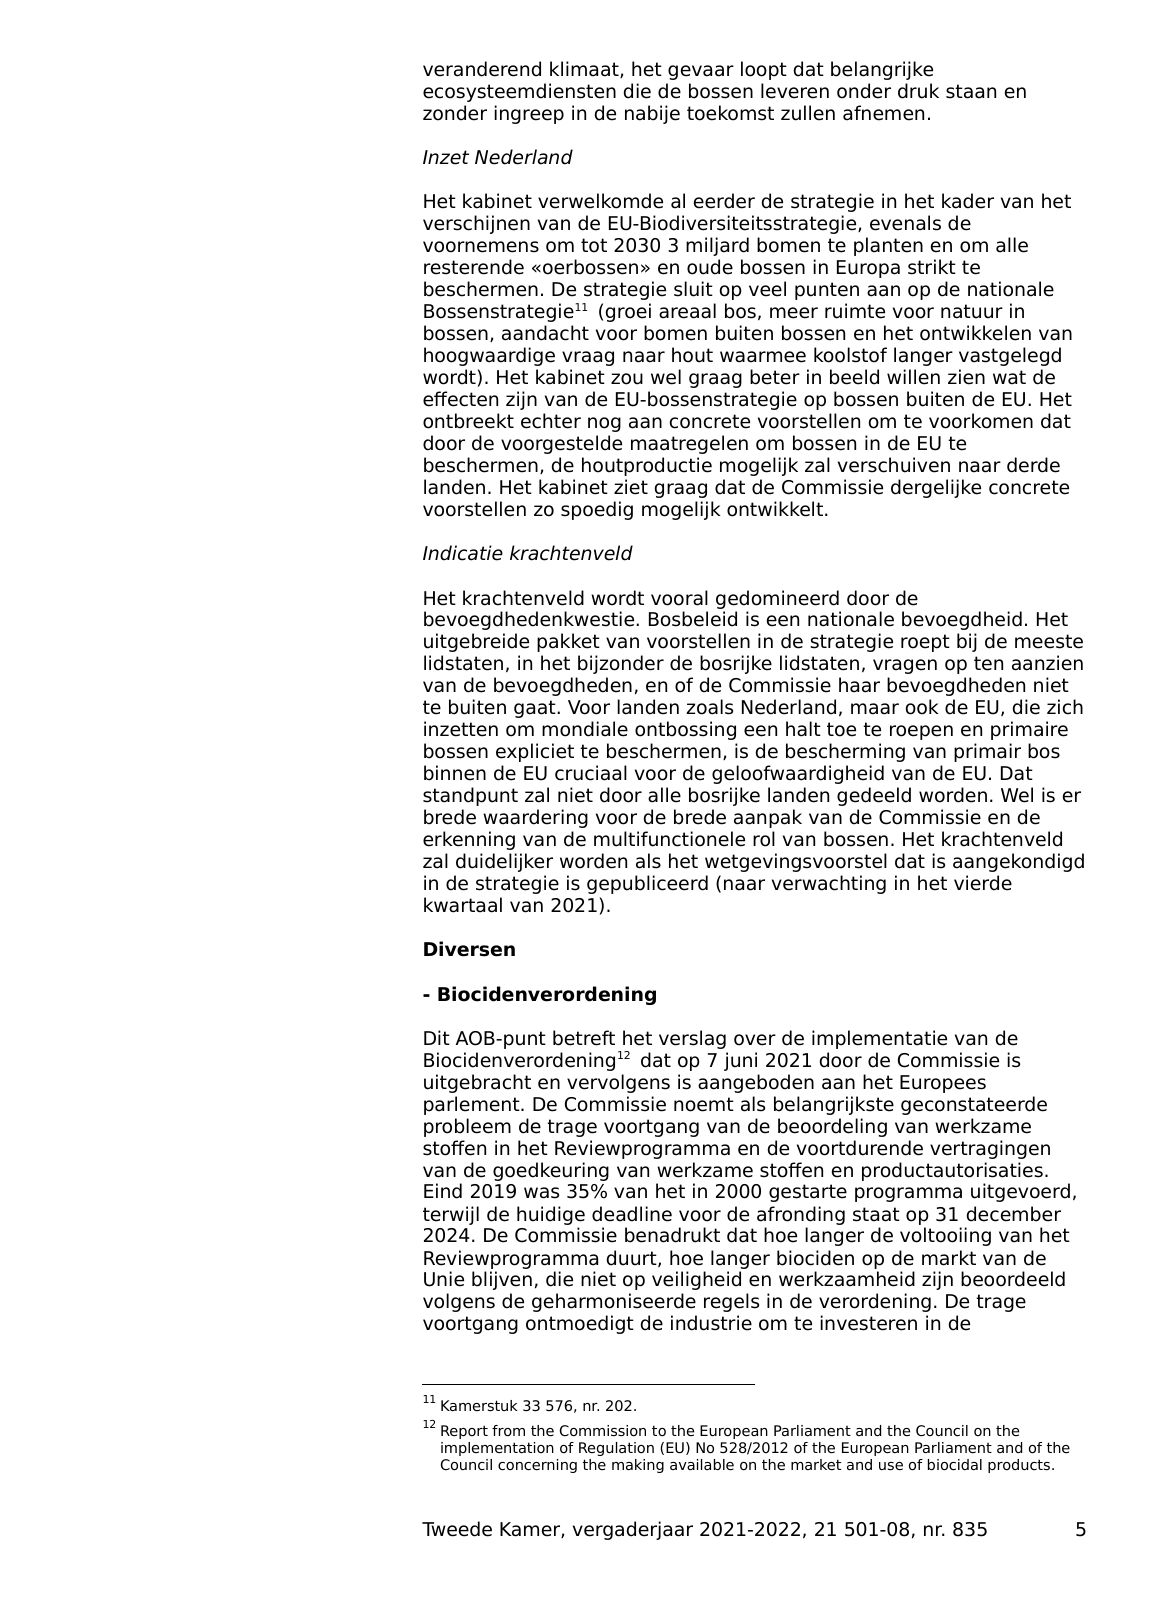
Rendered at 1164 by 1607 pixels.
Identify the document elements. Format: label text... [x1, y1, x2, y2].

text Report from the Commission to the European Parliament and the Council on the implementation of Regulation (EU) No 528/2012 of the European Parliament and of the Council concerning the making available on the market and use of biocidal products. [422, 1418, 1087, 1474]
text Het kabinet verwelkomde al eerder de strategie in het kader van het verschijnen van de EU-Biodiversiteitsstrategie, evenals de voornemens om tot 2030 3 miljard bomen te planten en om alle resterende «oerbossen» en oude bossen in Europa strikt te beschermen. De strategie sluit op veel punten aan op de nationale Bossenstrategie (groei areaal bos, meer ruimte voor natuur in bossen, aandacht voor bomen buiten bossen en het ontwikkelen van hoogwaardige vraag naar hout waarmee koolstof langer vastgelegd wordt). Het kabinet zou wel graag beter in beeld willen zien wat de effecten zijn van de EU-bossenstrategie op bossen buiten de EU. Het ontbreekt echter nog aan concrete voorstellen om te voorkomen dat door de voorgestelde maatregelen om bossen in de EU te beschermen, de houtproductie mogelijk zal verschuiven naar derde landen. Het kabinet ziet graag dat de Commissie dergelijke concrete voorstellen zo spoedig mogelijk ontwikkelt. [422, 191, 1087, 521]
text Het krachtenveld wordt vooral gedomineerd door de bevoegdhedenkwestie. Bosbeleid is een nationale bevoegdheid. Het uitgebreide pakket van voorstellen in de strategie roept bij de meeste lidstaten, in het bijzonder de bosrijke lidstaten, vragen op ten aanzien van de bevoegdheden, en of de Commissie haar bevoegdheden niet te buiten gaat. Voor landen zoals Nederland, maar ook de EU, die zich inzetten om mondiale ontbossing een halt toe te roepen en primaire bossen expliciet te beschermen, is de bescherming van primair bos binnen de EU cruciaal voor de geloofwaardigheid van de EU. Dat standpunt zal niet door alle bosrijke landen gedeeld worden. Wel is er brede waardering voor de brede aanpak van de Commissie en de erkenning van de multifunctionele rol van bossen. Het krachtenveld zal duidelijker worden als het wetgevingsvoorstel dat is aangekondigd in de strategie is gepubliceerd (naar verwachting in het vierde kwartaal van 2021). [422, 587, 1087, 917]
text veranderend klimaat, het gevaar loopt dat belangrijke ecosysteemdiensten die de bossen leveren onder druk staan en zonder ingreep in de nabije toekomst zullen afnemen. [422, 59, 1087, 125]
subtitle Diversen [422, 939, 1087, 961]
text Kamerstuk 33 576, nr. 202. [422, 1393, 1087, 1416]
subtitle - Biocidenverordening [422, 983, 1087, 1005]
subtitle Inzet Nederland [422, 147, 1087, 169]
subtitle Indicatie krachtenveld [422, 543, 1087, 565]
text Dit AOB-punt betreft het verslag over de implementatie van de Biocidenverordening dat op 7 juni 2021 door de Commissie is uitgebracht en vervolgens is aangeboden aan het Europees parlement. De Commissie noemt als belangrijkste geconstateerde probleem de trage voortgang van de beoordeling van werkzame stoffen in het Reviewprogramma en de voortdurende vertragingen van de goedkeuring van werkzame stoffen en productautorisaties. Eind 2019 was 35% van het in 2000 gestarte programma uitgevoerd, terwijl de huidige deadline voor de afronding staat op 31 december 2024. De Commissie benadrukt dat hoe langer de voltooiing van het Reviewprogramma duurt, hoe langer biociden op de markt van de Unie blijven, die niet op veiligheid en werkzaamheid zijn beoordeeld volgens de geharmoniseerde regels in de verordening. De trage voortgang ontmoedigt de industrie om te investeren in de [422, 1028, 1087, 1335]
